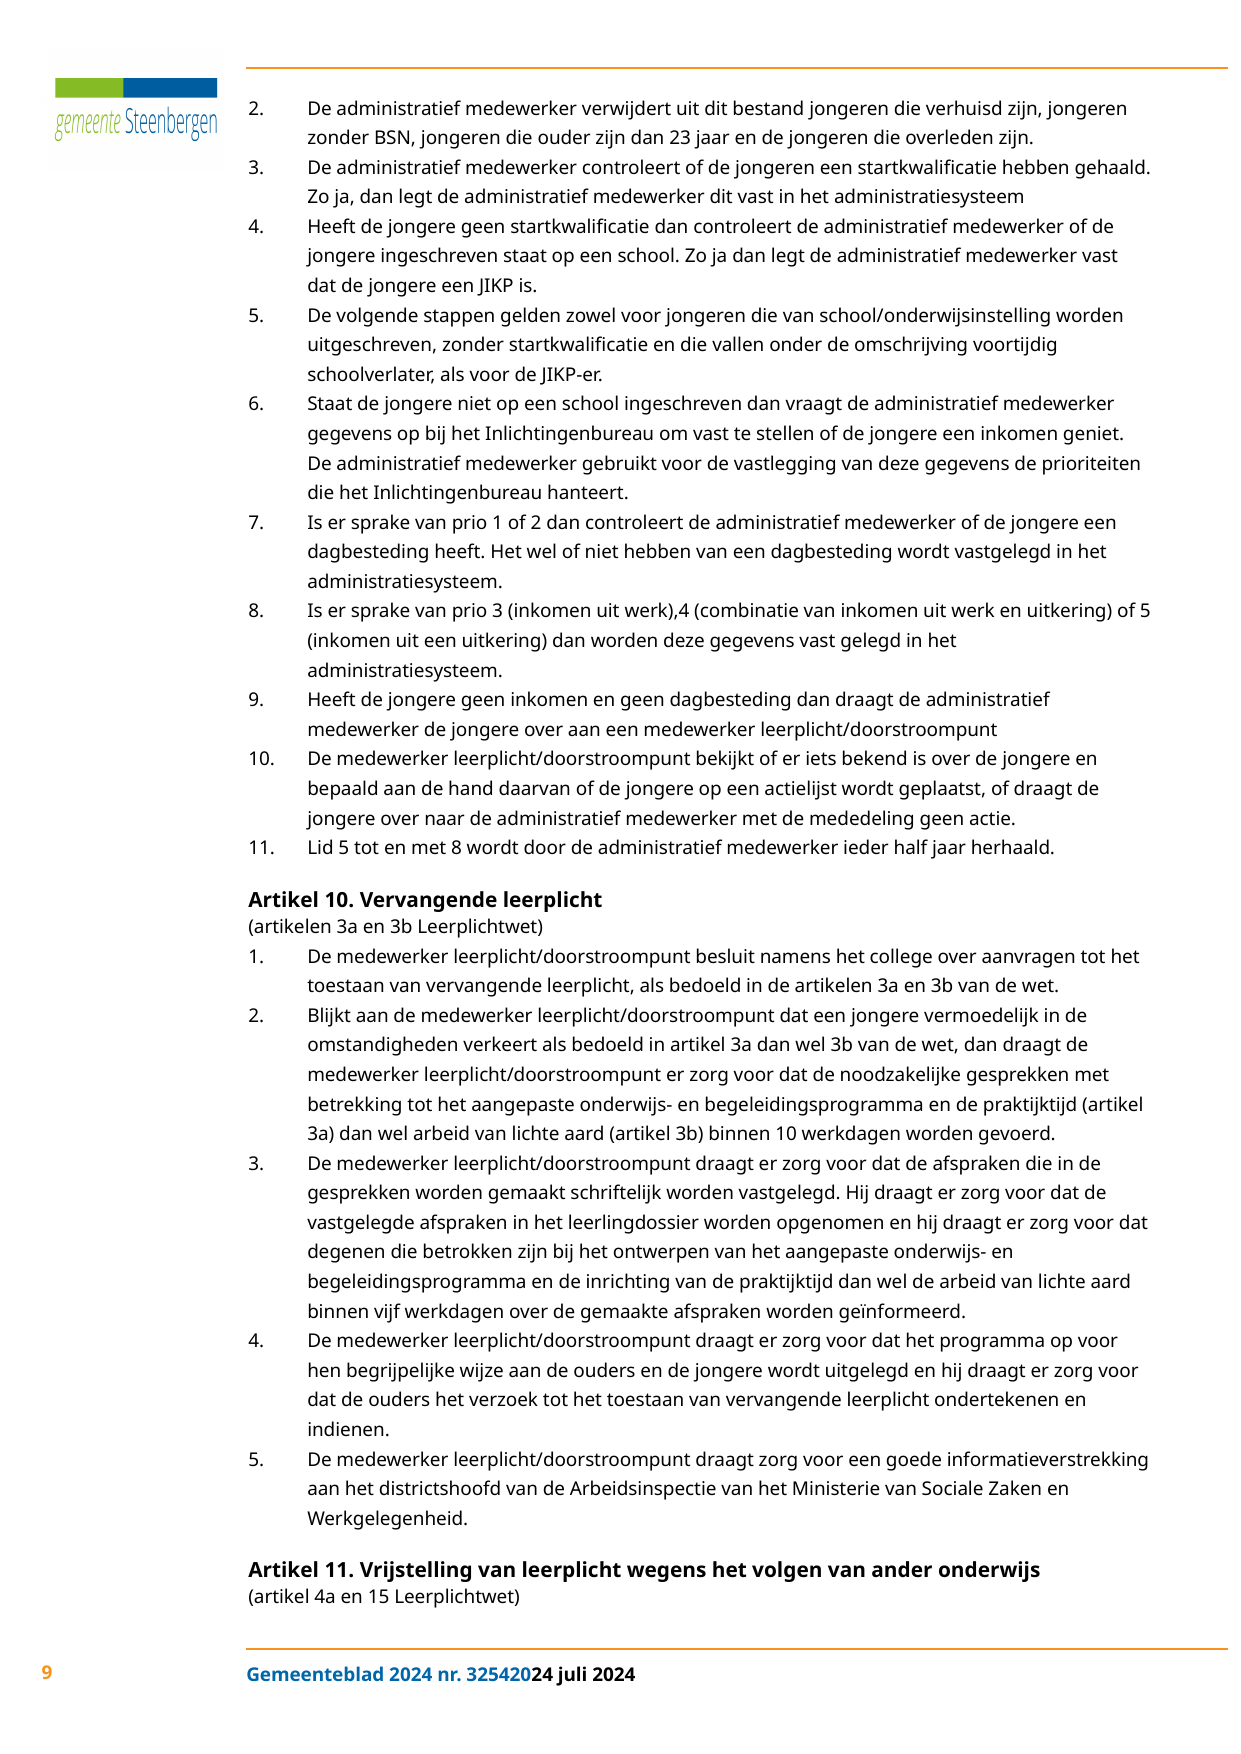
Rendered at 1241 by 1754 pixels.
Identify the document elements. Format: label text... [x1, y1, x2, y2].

list De volgende stappen gelden zowel voor jongeren die van school/onderwijsinstelling worden uitgeschreven, zonder startkwalificatie en die vallen onder de omschrijving voortijdig schoolverlater, als voor de JIKP-er. [248, 302, 1152, 387]
list De medewerker leerplicht/doorstroompunt draagt zorg voor een goede informatieverstrekking aan het districtshoofd van de Arbeidsinspectie van het Ministerie van Sociale Zaken en Werkgelegenheid. [248, 1446, 1152, 1531]
list De administratief medewerker controleert of de jongeren een startkwalificatie hebben gehaald. Zo ja, dan legt de administratief medewerker dit vast in het administratiesysteem [248, 154, 1152, 209]
list De administratief medewerker verwijdert uit dit bestand jongeren die verhuisd zijn, jongeren zonder BSN, jongeren die ouder zijn dan 23 jaar en de jongeren die overleden zijn. [248, 95, 1152, 150]
text Artikel 10. Vervangende leerplicht [248, 885, 1152, 913]
list De medewerker leerplicht/doorstroompunt draagt er zorg voor dat de afspraken die in de gesprekken worden gemaakt schriftelijk worden vastgelegd. Hij draagt er zorg voor dat de vastgelegde afspraken in het leerlingdossier worden opgenomen en hij draagt er zorg voor dat degenen die betrokken zijn bij het ontwerpen van het aangepaste onderwijs- en begeleidingsprogramma en de inrichting van de praktijktijd dan wel de arbeid van lichte aard binnen vijf werkdagen over de gemaakte afspraken worden geïnformeerd. [248, 1150, 1152, 1323]
list Heeft de jongere geen startkwalificatie dan controleert de administratief medewerker of de jongere ingeschreven staat op een school. Zo ja dan legt de administratief medewerker vast dat de jongere een JIKP is. [248, 213, 1152, 298]
list Lid 5 tot en met 8 wordt door de administratief medewerker ieder half jaar herhaald. [248, 834, 1152, 860]
list Is er sprake van prio 1 of 2 dan controleert de administratief medewerker of de jongere een dagbesteding heeft. Het wel of niet hebben van een dagbesteding wordt vastgelegd in het administratiesysteem. [248, 509, 1152, 594]
text (artikel 4a en 15 Leerplichtwet) [248, 1584, 1152, 1609]
list De medewerker leerplicht/doorstroompunt draagt er zorg voor dat het programma op voor hen begrijpelijke wijze aan de ouders en de jongere wordt uitgelegd en hij draagt er zorg voor dat de ouders het verzoek tot het toestaan van vervangende leerplicht ondertekenen en indienen. [248, 1327, 1152, 1442]
list Is er sprake van prio 3 (inkomen uit werk),4 (combinatie van inkomen uit werk en uitkering) of 5 (inkomen uit een uitkering) dan worden deze gegevens vast gelegd in het administratiesysteem. [248, 598, 1152, 683]
list De medewerker leerplicht/doorstroompunt bekijkt of er iets bekend is over de jongere en bepaald aan de hand daarvan of de jongere op een actielijst wordt geplaatst, of draagt de jongere over naar de administratief medewerker met de mededeling geen actie. [248, 746, 1152, 831]
picture [41, 47, 231, 172]
list Staat de jongere niet op een school ingeschreven dan vraagt de administratief medewerker gegevens op bij het Inlichtingenbureau om vast te stellen of de jongere een inkomen geniet. De administratief medewerker gebruikt voor de vastlegging van deze gegevens de prioriteiten die het Inlichtingenbureau hanteert. [248, 391, 1152, 505]
text Artikel 11. Vrijstelling van leerplicht wegens het volgen van ander onderwijs [248, 1555, 1152, 1584]
list Heeft de jongere geen inkomen en geen dagbesteding dan draagt de administratief medewerker de jongere over aan een medewerker leerplicht/doorstroompunt [248, 686, 1152, 742]
list De medewerker leerplicht/doorstroompunt besluit namens het college over aanvragen tot het toestaan van vervangende leerplicht, als bedoeld in de artikelen 3a en 3b van de wet. [248, 943, 1152, 998]
text (artikelen 3a en 3b Leerplichtwet) [248, 913, 1152, 939]
list Blijkt aan de medewerker leerplicht/doorstroompunt dat een jongere vermoedelijk in de omstandigheden verkeert als bedoeld in artikel 3a dan wel 3b van de wet, dan draagt de medewerker leerplicht/doorstroompunt er zorg voor dat de noodzakelijke gesprekken met betrekking tot het aangepaste onderwijs- en begeleidingsprogramma en de praktijktijd (artikel 3a) dan wel arbeid van lichte aard (artikel 3b) binnen 10 werkdagen worden gevoerd. [248, 1002, 1152, 1146]
